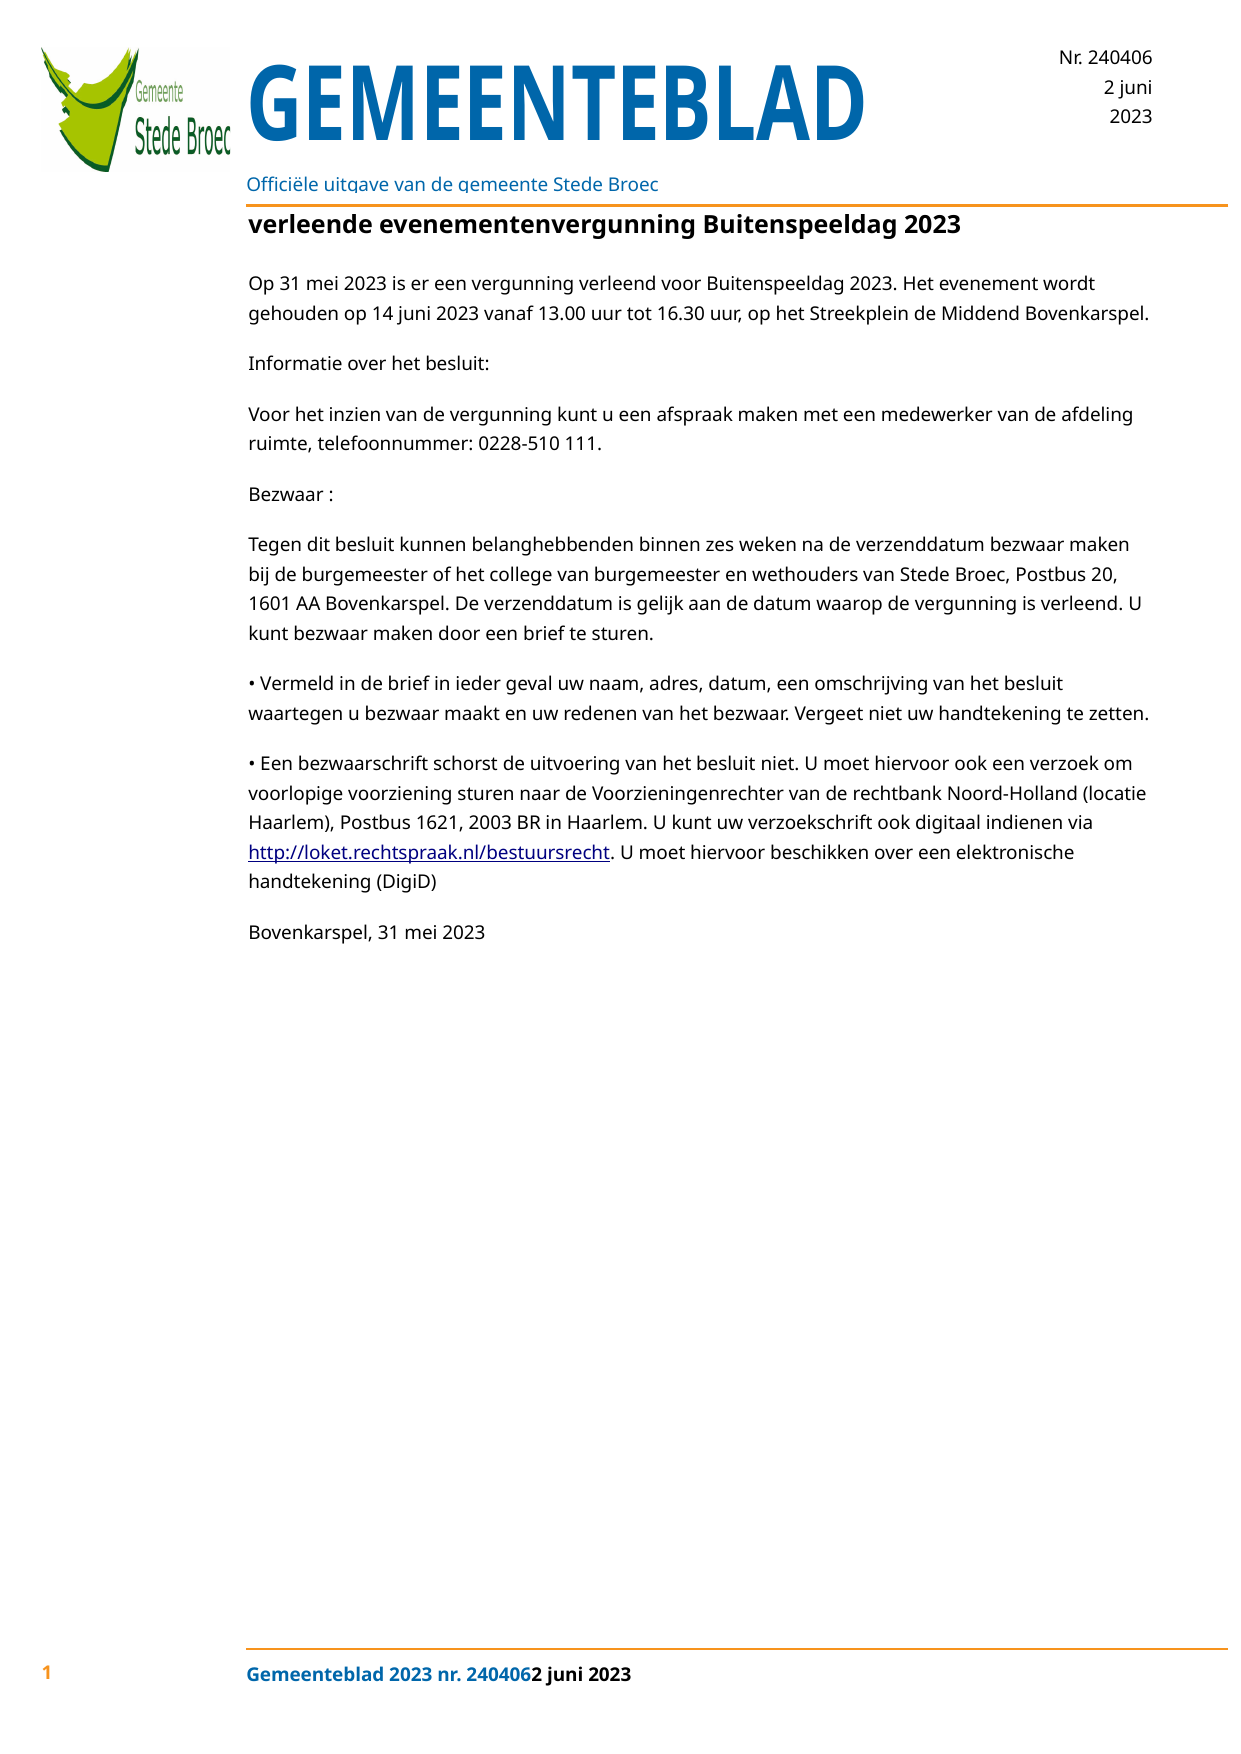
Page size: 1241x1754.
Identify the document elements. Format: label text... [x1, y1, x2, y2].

text Op 31 mei 2023 is er een vergunning verleend voor Buitenspeeldag 2023. Het evenement wordt gehouden op 14 juni 2023 vanaf 13.00 uur tot 16.30 uur, op het Streekplein de Middend Bovenkarspel. [248, 270, 1152, 326]
text verleende evenementenvergunning Buitenspeeldag 2023 [248, 207, 1152, 241]
text Bezwaar : [248, 481, 1152, 506]
text Voor het inzien van de vergunning kunt u een afspraak maken met een medewerker van de afdeling ruimte, telefoonnummer: 0228-510 111. [248, 401, 1152, 456]
text • Vermeld in de brief in ieder geval uw naam, adres, datum, een omschrijving van het besluit waartegen u bezwaar maakt en uw redenen van het bezwaar. Vergeet niet uw handtekening te zetten. [248, 670, 1152, 726]
text Bovenkarspel, 31 mei 2023 [248, 919, 1152, 945]
text Tegen dit besluit kunnen belanghebbenden binnen zes weken na de verzenddatum bezwaar maken bij de burgemeester of het college van burgemeester en wethouders van Stede Broec, Postbus 20, 1601 AA Bovenkarspel. De verzenddatum is gelijk aan de datum waarop de vergunning is verleend. U kunt bezwaar maken door een brief te sturen. [248, 531, 1152, 646]
text • Een bezwaarschrift schorst de uitvoering van het besluit niet. U moet hiervoor ook een verzoek om voorlopige voorziening sturen naar de Voorzieningenrechter van de rechtbank Noord-Holland (locatie Haarlem), Postbus 1621, 2003 BR in Haarlem. U kunt uw verzoekschrift ook digitaal indienen via http://loket.rechtspraak.nl/bestuursrecht. U moet hiervoor beschikken over een elektronische handtekening (DigiD) [248, 750, 1152, 894]
picture [41, 47, 231, 172]
text Informatie over het besluit: [248, 350, 1152, 376]
